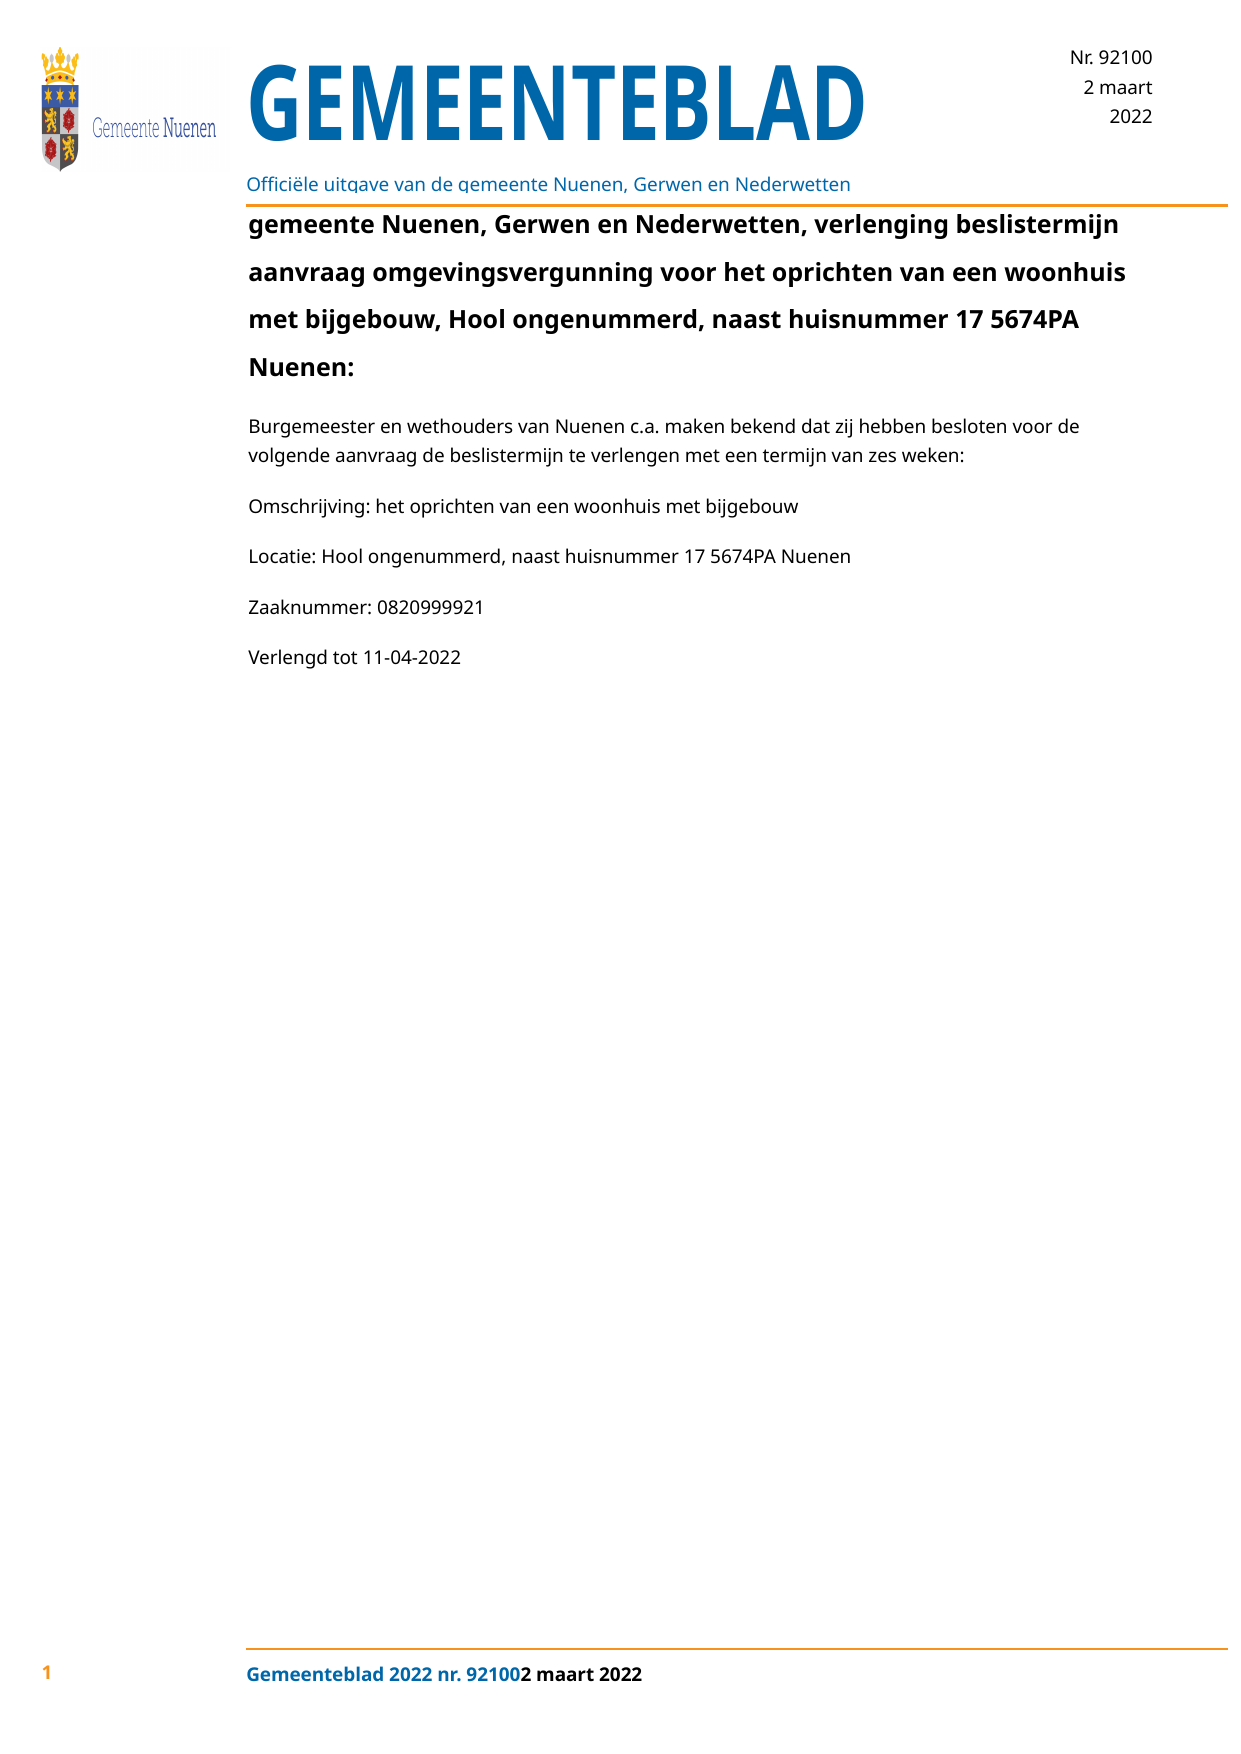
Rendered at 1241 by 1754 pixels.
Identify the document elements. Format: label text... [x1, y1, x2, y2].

text Zaaknummer: 0820999921 [248, 594, 1152, 620]
text gemeente Nuenen, Gerwen en Nederwetten, verlenging beslistermijn aanvraag omgevingsvergunning voor het oprichten van een woonhuis met bijgebouw, Hool ongenummerd, naast huisnummer 17 5674PA Nuenen: [248, 207, 1152, 384]
text Burgemeester en wethouders van Nuenen c.a. maken bekend dat zij hebben besloten voor de volgende aanvraag de beslistermijn te verlengen met een termijn van zes weken: [248, 413, 1152, 468]
text Locatie: Hool ongenummerd, naast huisnummer 17 5674PA Nuenen [248, 543, 1152, 569]
text Omschrijving: het oprichten van een woonhuis met bijgebouw [248, 493, 1152, 519]
picture [41, 47, 231, 172]
text Verlengd tot 11-04-2022 [248, 644, 1152, 670]
